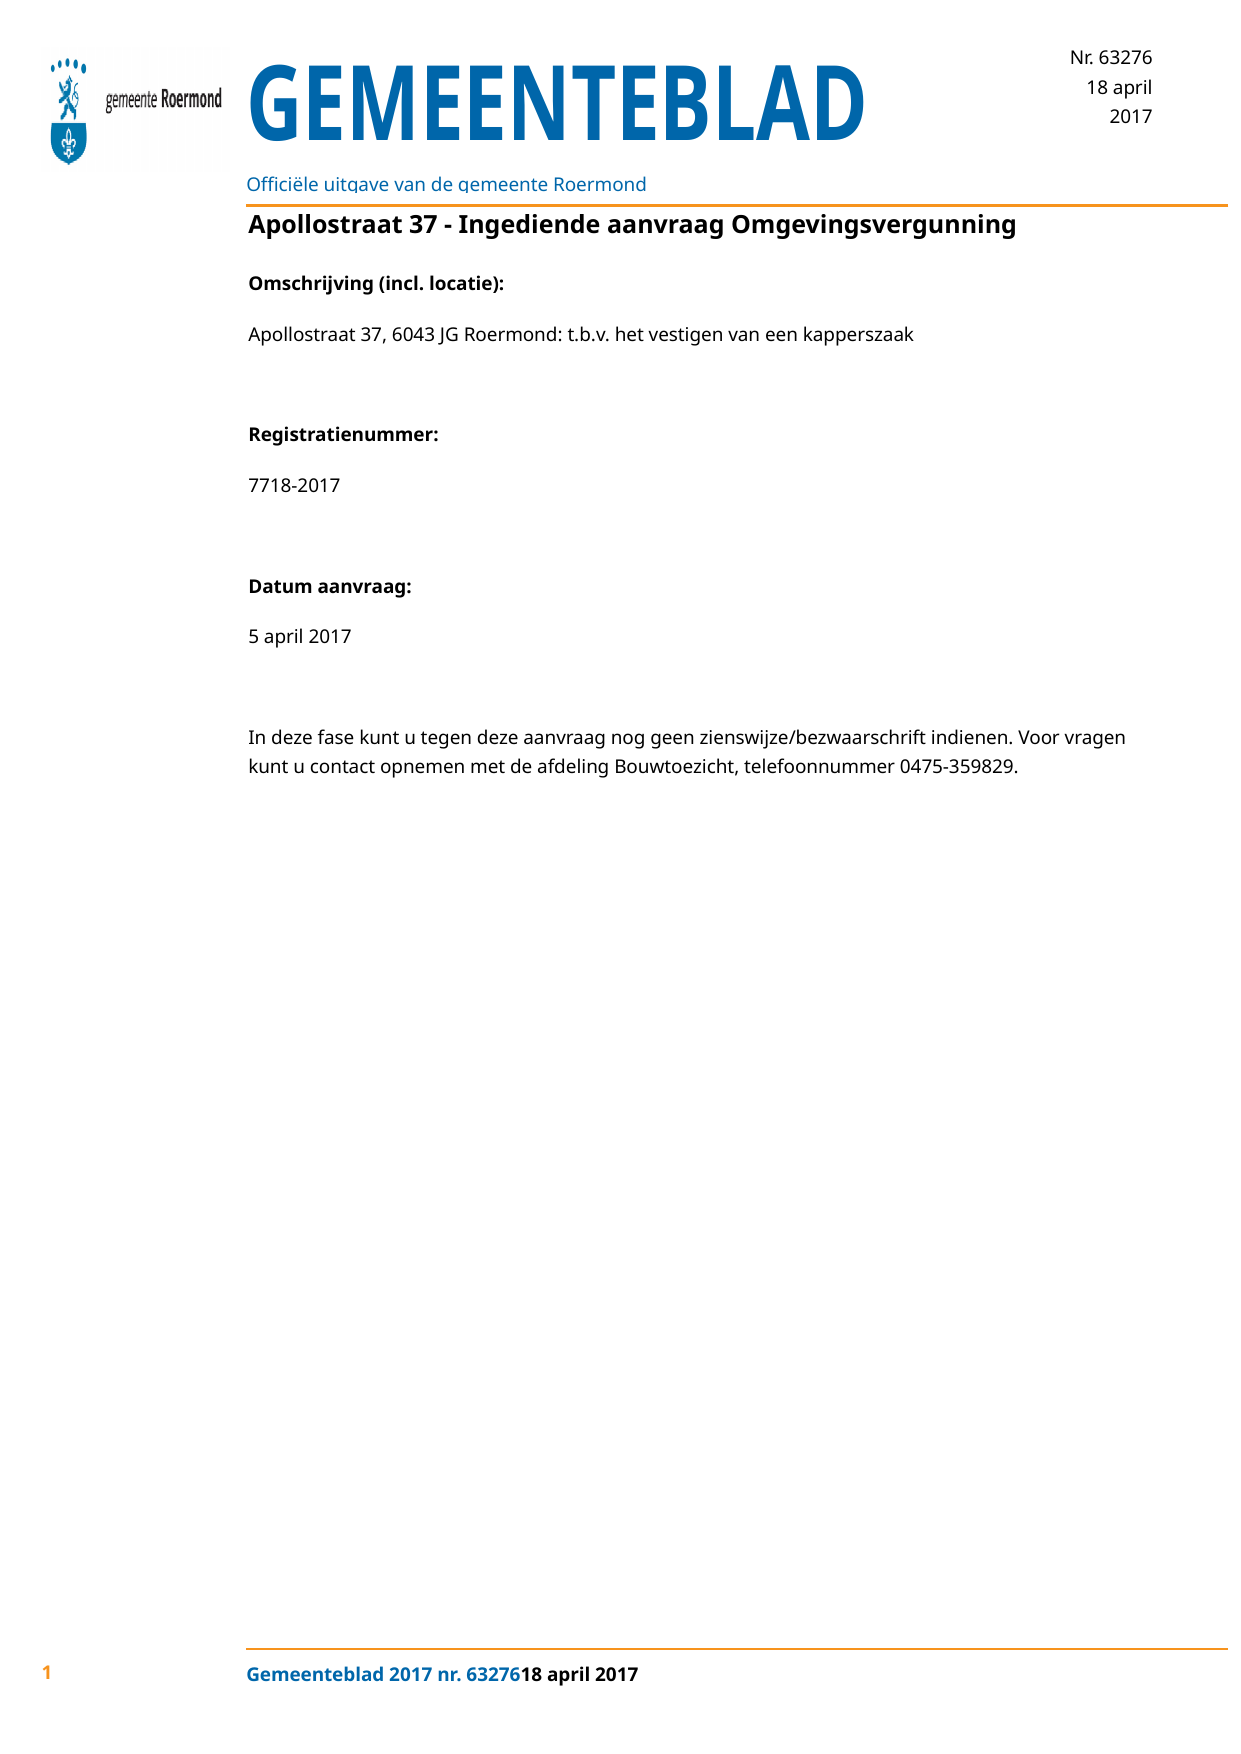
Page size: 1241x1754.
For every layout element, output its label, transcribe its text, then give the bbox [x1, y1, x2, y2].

text Datum aanvraag: [248, 573, 1152, 598]
text Apollostraat 37 - Ingediende aanvraag Omgevingsvergunning [248, 207, 1152, 241]
text Omschrijving (incl. locatie): [248, 270, 1152, 296]
picture [41, 47, 231, 172]
text 7718-2017 [248, 472, 1152, 498]
text In deze fase kunt u tegen deze aanvraag nog geen zienswijze/bezwaarschrift indienen. Voor vragen kunt u contact opnemen met de afdeling Bouwtoezicht, telefoonnummer 0475-359829. [248, 724, 1152, 779]
text Registratienummer: [248, 422, 1152, 447]
text Apollostraat 37, 6043 JG Roermond: t.b.v. het vestigen van een kapperszaak [248, 321, 1152, 346]
text 5 april 2017 [248, 623, 1152, 649]
